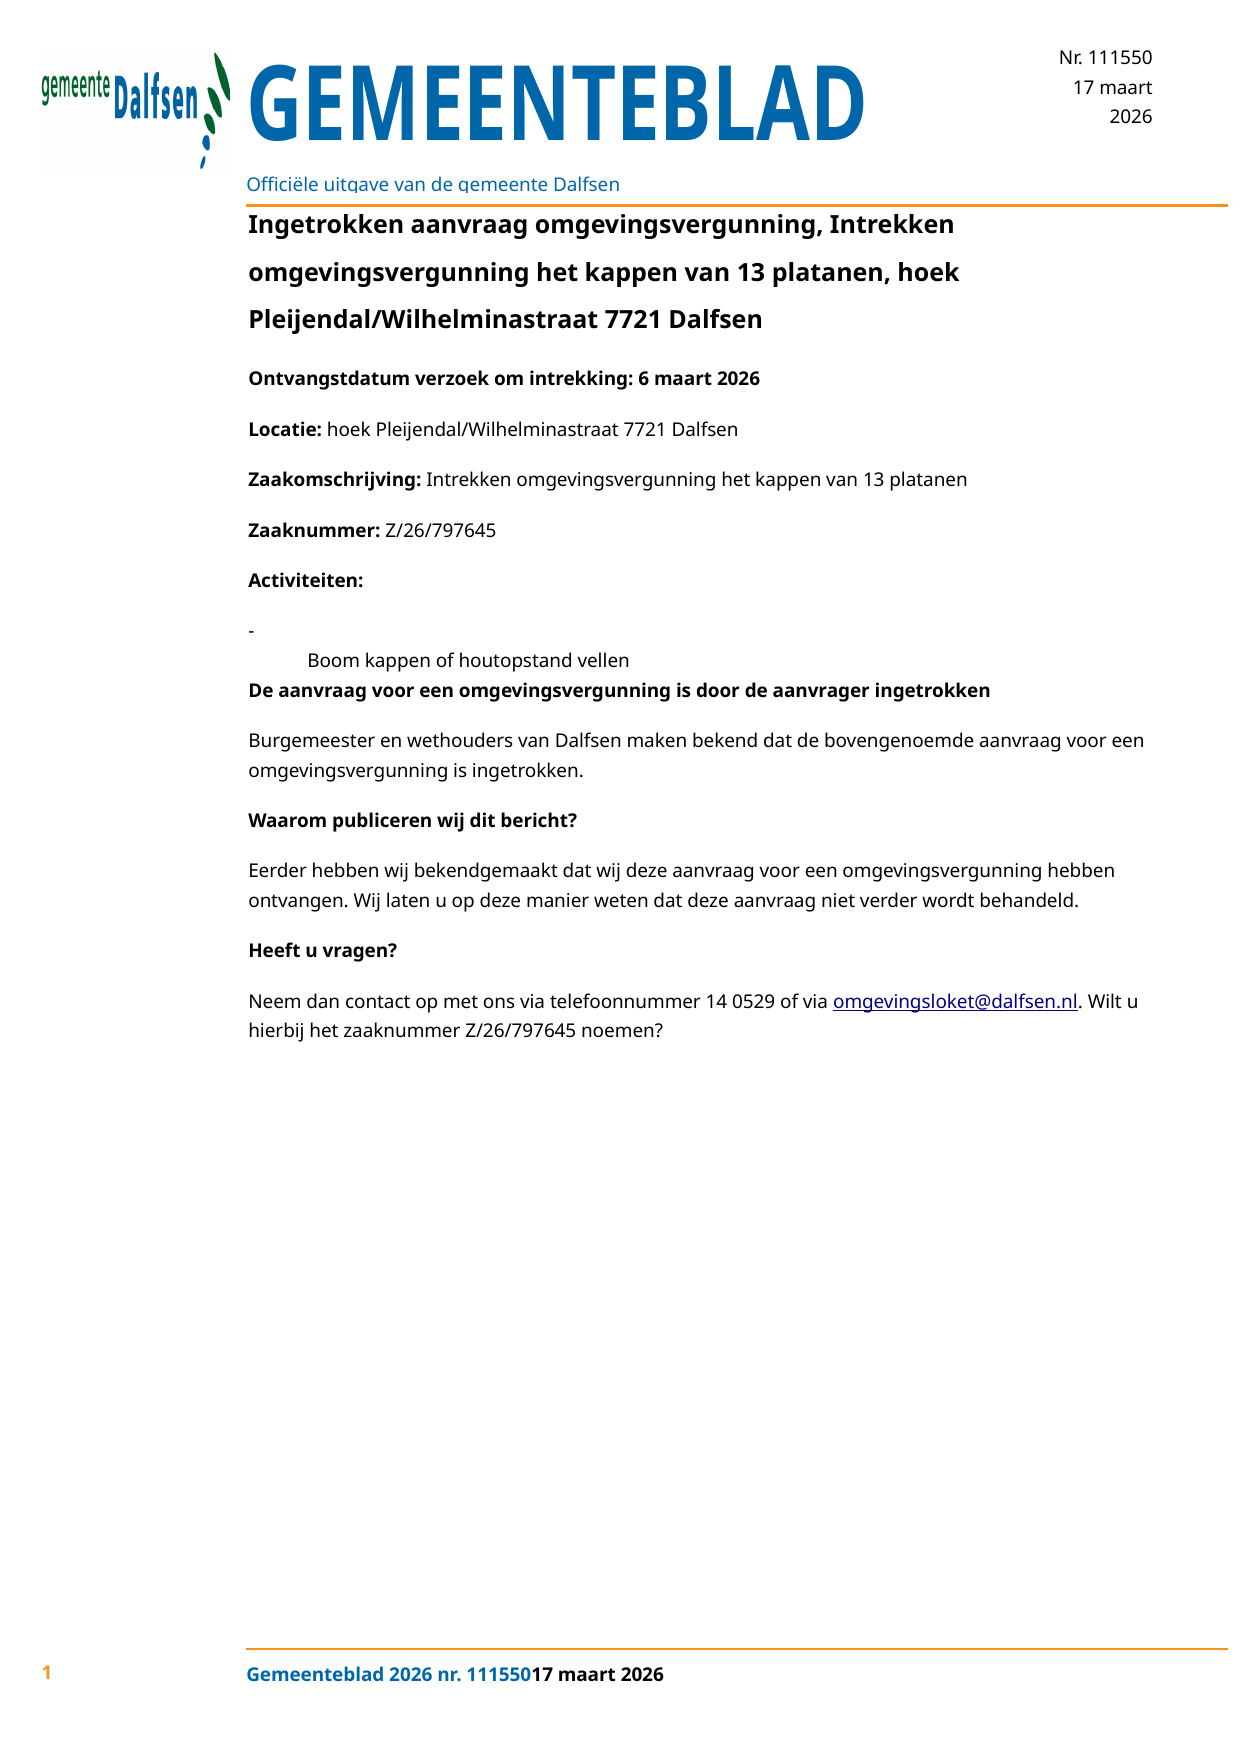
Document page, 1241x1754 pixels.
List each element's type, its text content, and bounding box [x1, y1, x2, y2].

text Neem dan contact op met ons via telefoonnummer 14 0529 of via omgevingsloket@dalfsen.nl. Wilt u hierbij het zaaknummer Z/26/797645 noemen? [248, 988, 1152, 1043]
text Burgemeester en wethouders van Dalfsen maken bekend dat de bovengenoemde aanvraag voor een omgevingsvergunning is ingetrokken. [248, 727, 1152, 782]
text Ontvangstdatum verzoek om intrekking: 6 maart 2026 [248, 366, 1152, 391]
text Heeft u vragen? [248, 938, 1152, 963]
list Boom kappen of houtopstand vellen [248, 647, 1152, 673]
text Zaakomschrijving: Intrekken omgevingsvergunning het kappen van 13 platanen [248, 466, 1152, 492]
text Waarom publiceren wij dit bericht? [248, 807, 1152, 833]
text Zaaknummer: Z/26/797645 [248, 517, 1152, 542]
picture [41, 47, 231, 172]
text Ingetrokken aanvraag omgevingsvergunning, Intrekken omgevingsvergunning het kappen van 13 platanen, hoek Pleijendal/Wilhelminastraat 7721 Dalfsen [248, 207, 1152, 336]
text Activiteiten: [248, 567, 1152, 593]
text Eerder hebben wij bekendgemaakt dat wij deze aanvraag voor een omgevingsvergunning hebben ontvangen. Wij laten u op deze manier weten dat deze aanvraag niet verder wordt behandeld. [248, 858, 1152, 913]
text De aanvraag voor een omgevingsvergunning is door de aanvrager ingetrokken [248, 677, 1152, 702]
text Locatie: hoek Pleijendal/Wilhelminastraat 7721 Dalfsen [248, 416, 1152, 442]
